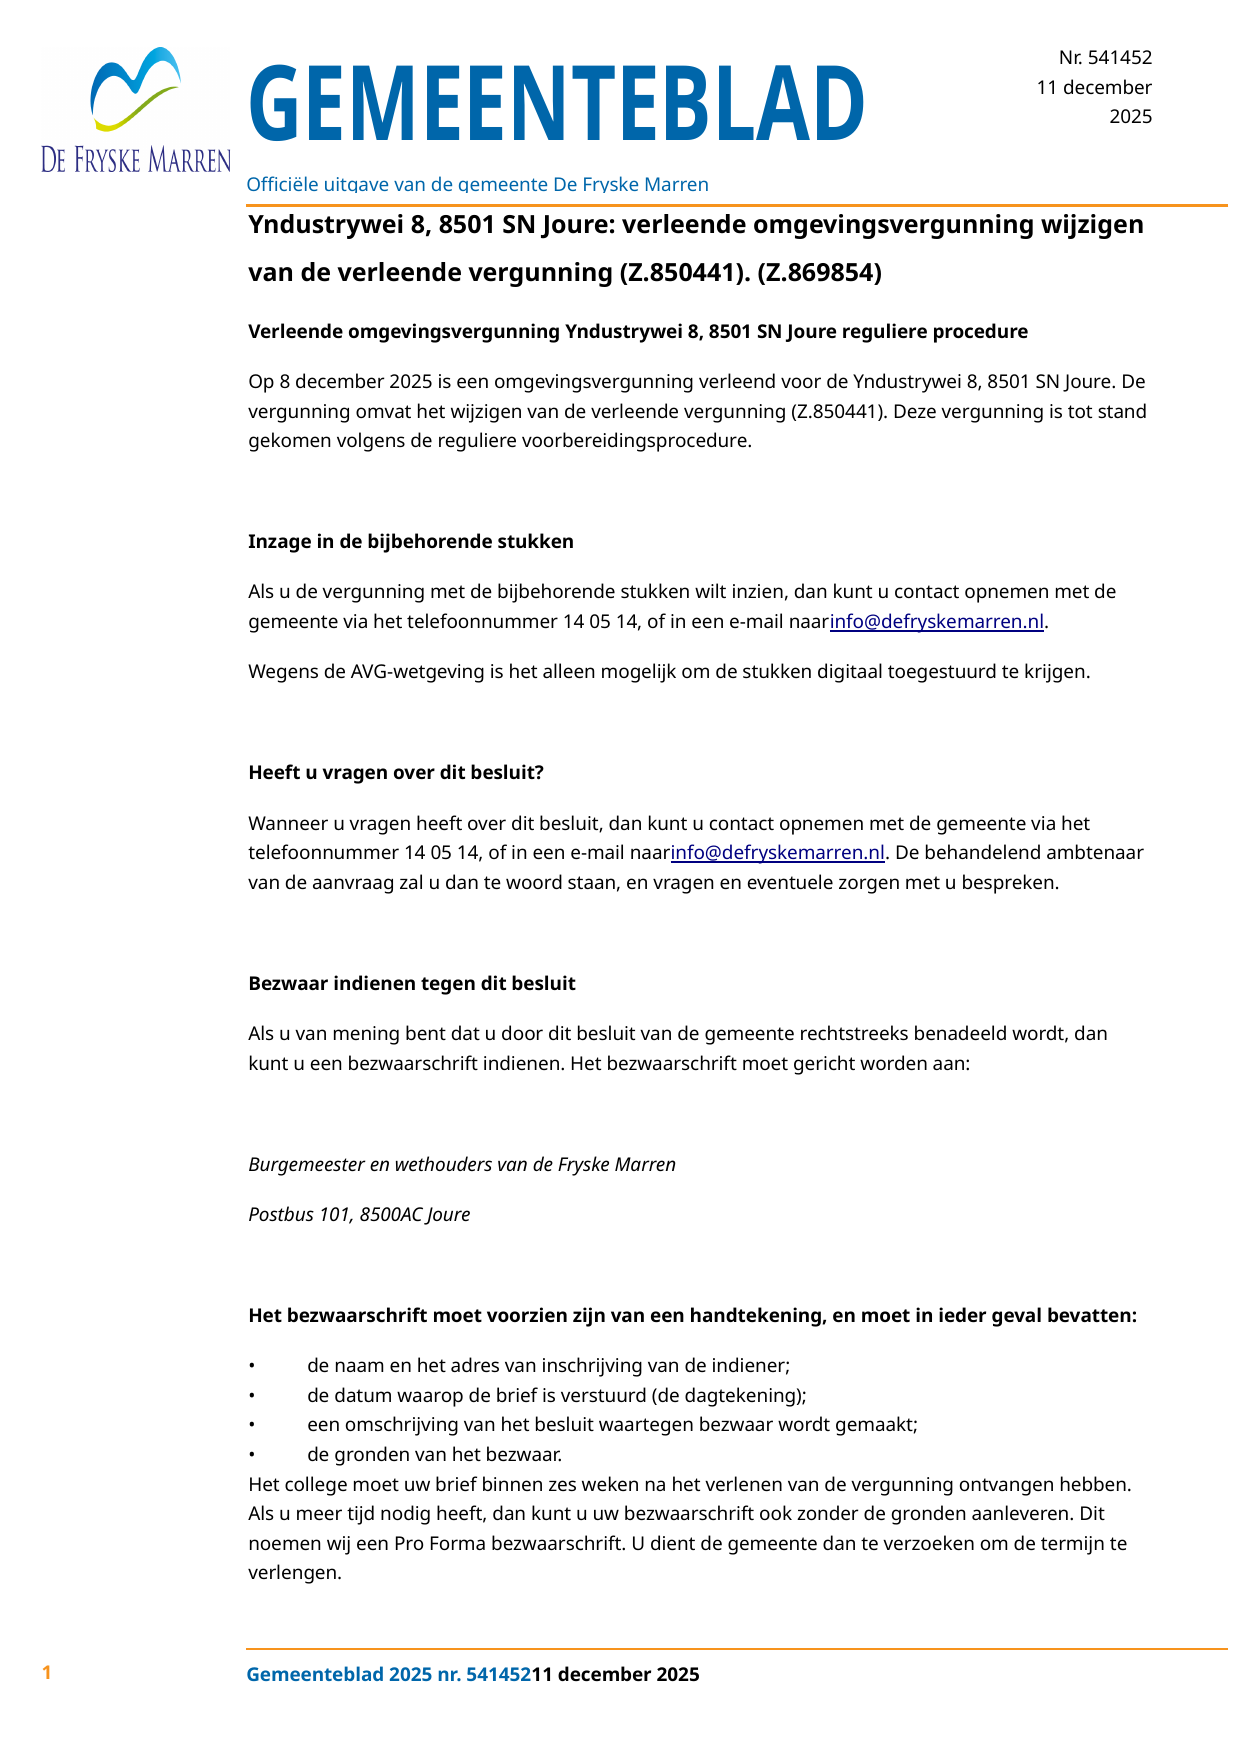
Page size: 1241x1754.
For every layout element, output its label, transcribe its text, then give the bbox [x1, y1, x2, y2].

text Burgemeester en wethouders van de Fryske Marren [248, 1151, 1152, 1177]
text Wegens de AVG-wetgeving is het alleen mogelijk om de stukken digitaal toegestuurd te krijgen. [248, 659, 1152, 684]
text Inzage in de bijbehorende stukken [248, 528, 1152, 554]
text Als u van mening bent dat u door dit besluit van de gemeente rechtstreeks benadeeld wordt, dan kunt u een bezwaarschrift indienen. Het bezwaarschrift moet gericht worden aan: [248, 1020, 1152, 1076]
text Postbus 101, 8500AC Joure [248, 1201, 1152, 1227]
picture [41, 47, 231, 172]
list een omschrijving van het besluit waartegen bezwaar wordt gemaakt; [248, 1412, 1152, 1437]
text Yndustrywei 8, 8501 SN Joure: verleende omgevingsvergunning wijzigen van de verleende vergunning (Z.850441). (Z.869854) [248, 207, 1152, 288]
text Heeft u vragen over dit besluit? [248, 759, 1152, 785]
text Als u de vergunning met de bijbehorende stukken wilt inzien, dan kunt u contact opnemen met de gemeente via het telefoonnummer 14 05 14, of in een e-mail naarinfo@defryskemarren.nl. [248, 579, 1152, 634]
list de datum waarop de brief is verstuurd (de dagtekening); [248, 1382, 1152, 1408]
text Het bezwaarschrift moet voorzien zijn van een handtekening, en moet in ieder geval bevatten: [248, 1302, 1152, 1328]
list de gronden van het bezwaar. [248, 1441, 1152, 1467]
text Bezwaar indienen tegen dit besluit [248, 970, 1152, 996]
text Op 8 december 2025 is een omgevingsvergunning verleend voor de Yndustrywei 8, 8501 SN Joure. De vergunning omvat het wijzigen van de verleende vergunning (Z.850441). Deze vergunning is tot stand gekomen volgens de reguliere voorbereidingsprocedure. [248, 368, 1152, 453]
text Het college moet uw brief binnen zes weken na het verlenen van de vergunning ontvangen hebben. Als u meer tijd nodig heeft, dan kunt u uw bezwaarschrift ook zonder de gronden aanleveren. Dit noemen wij een Pro Forma bezwaarschrift. U dient de gemeente dan te verzoeken om de termijn te verlengen. [248, 1471, 1152, 1585]
list de naam en het adres van inschrijving van de indiener; [248, 1352, 1152, 1378]
text Verleende omgevingsvergunning Yndustrywei 8, 8501 SN Joure reguliere procedure [248, 318, 1152, 344]
text Wanneer u vragen heeft over dit besluit, dan kunt u contact opnemen met de gemeente via het telefoonnummer 14 05 14, of in een e-mail naarinfo@defryskemarren.nl. De behandelend ambtenaar van de aanvraag zal u dan te woord staan, en vragen en eventuele zorgen met u bespreken. [248, 810, 1152, 895]
